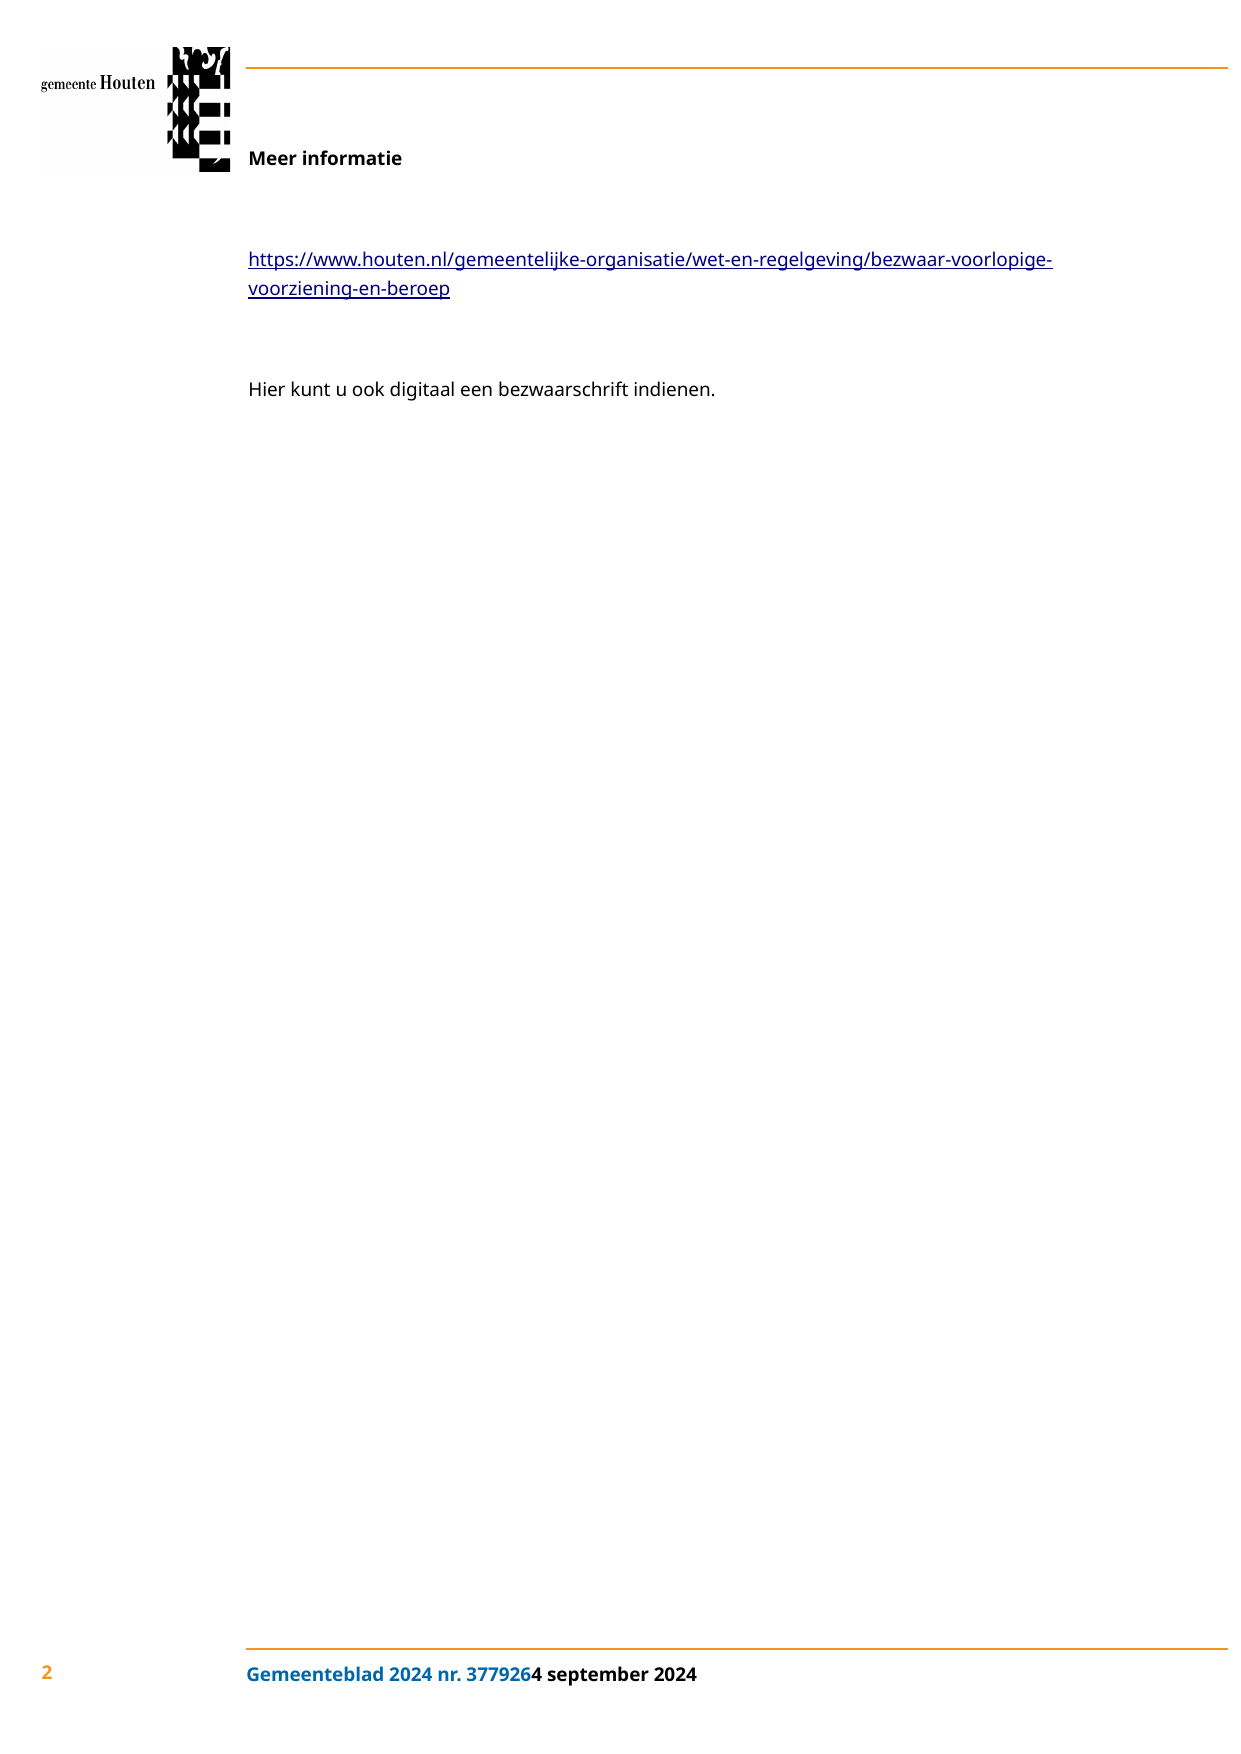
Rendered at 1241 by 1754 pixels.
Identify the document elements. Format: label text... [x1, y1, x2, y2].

picture [41, 47, 231, 172]
text Hier kunt u ook digitaal een bezwaarschrift indienen. [248, 376, 1152, 402]
text Meer informatie [248, 145, 1152, 171]
text https://www.houten.nl/gemeentelijke-organisatie/wet-en-regelgeving/bezwaar-voorlopige-voorziening-en-beroep [248, 246, 1152, 301]
